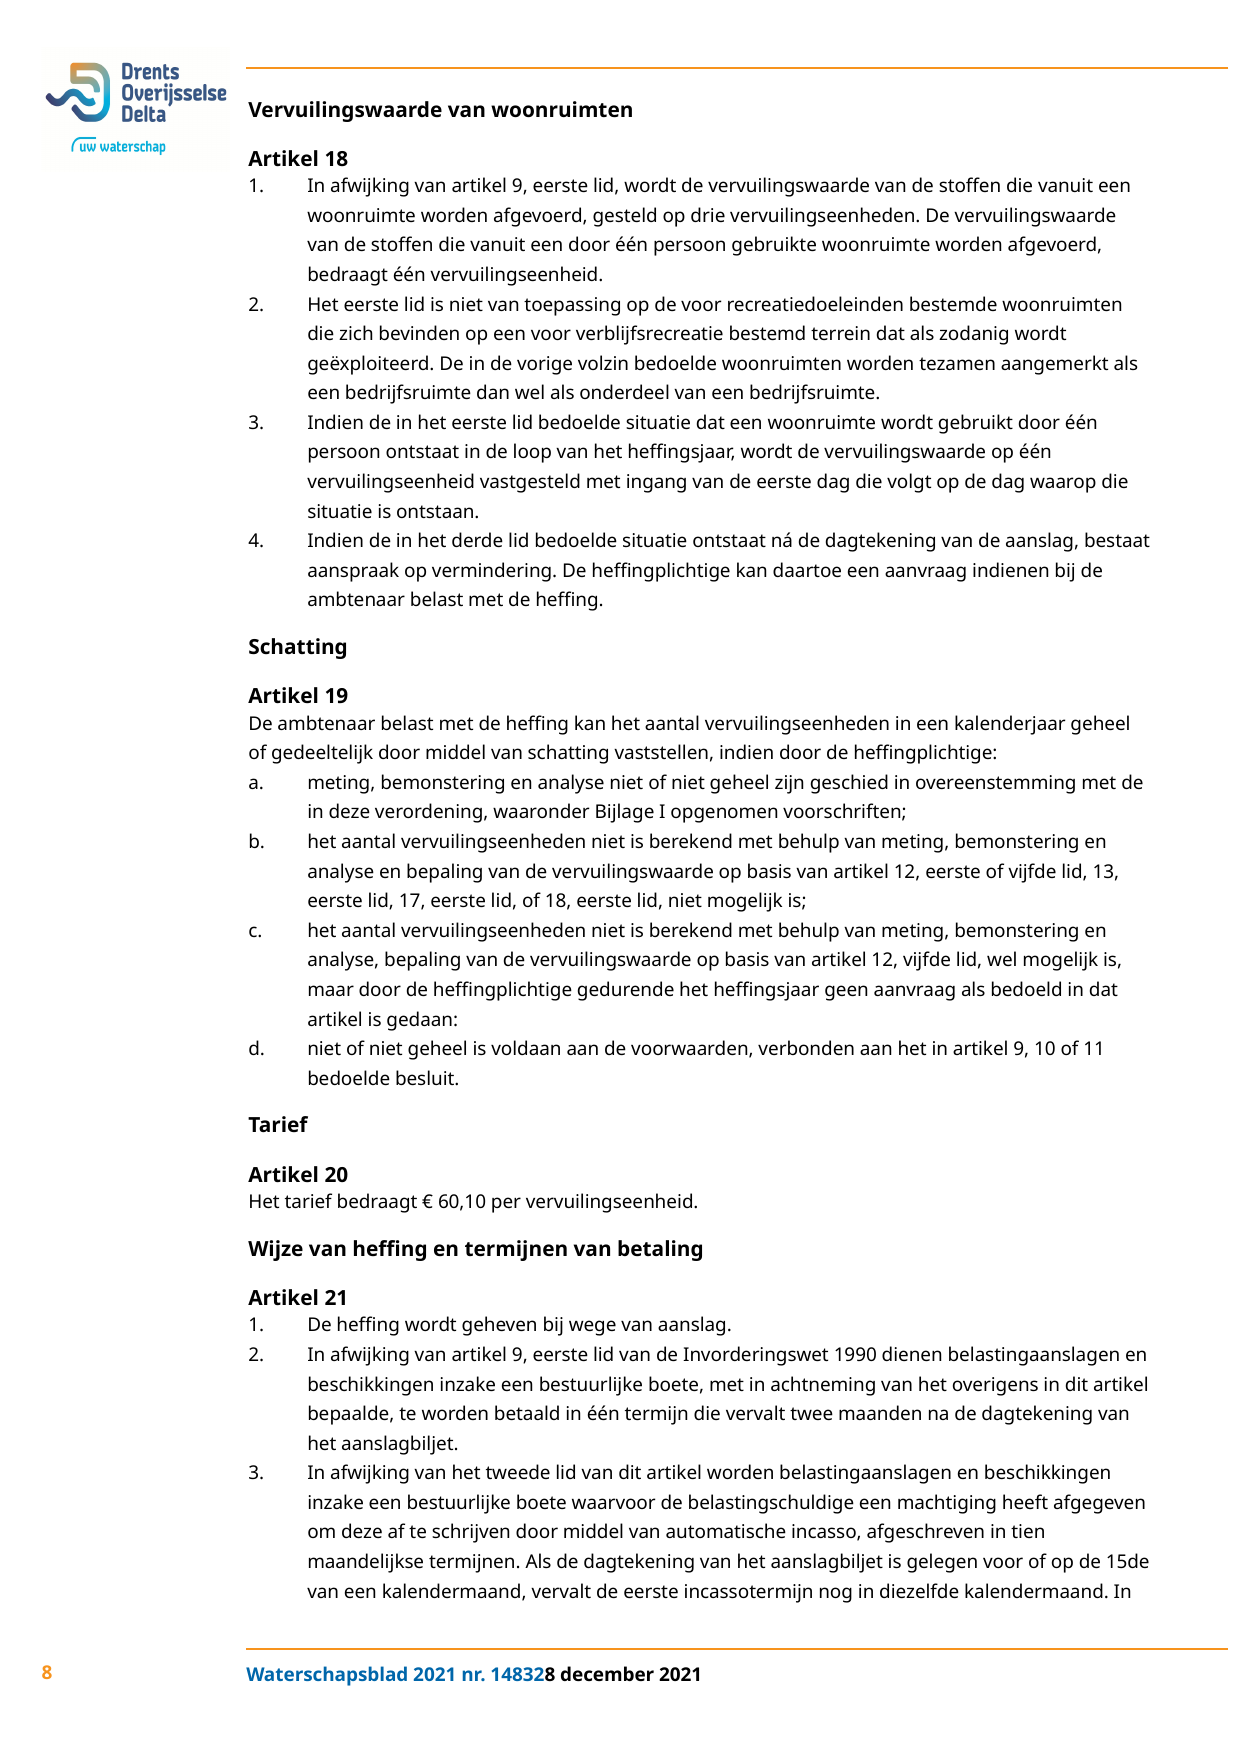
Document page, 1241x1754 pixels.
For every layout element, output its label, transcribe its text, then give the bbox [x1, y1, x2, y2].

list niet of niet geheel is voldaan aan de voorwaarden, verbonden aan het in artikel 9, 10 of 11 bedoelde besluit. [248, 1035, 1152, 1091]
text Tarief [248, 1111, 1152, 1139]
list Indien de in het derde lid bedoelde situatie ontstaat ná de dagtekening van de aanslag, bestaat aanspraak op vermindering. De heffingplichtige kan daartoe een aanvraag indienen bij de ambtenaar belast met de heffing. [248, 527, 1152, 612]
text Het tarief bedraagt € 60,10 per vervuilingseenheid. [248, 1188, 1152, 1214]
picture [41, 47, 231, 172]
text De ambtenaar belast met de heffing kan het aantal vervuilingseenheden in een kalenderjaar geheel of gedeeltelijk door middel van schatting vaststellen, indien door de heffingplichtige: [248, 710, 1152, 765]
list In afwijking van het tweede lid van dit artikel worden belastingaanslagen en beschikkingen inzake een bestuurlijke boete waarvoor de belastingschuldige een machtiging heeft afgegeven om deze af te schrijven door middel van automatische incasso, afgeschreven in tien maandelijkse termijnen. Als de dagtekening van het aanslagbiljet is gelegen voor of op de 15de van een kalendermaand, vervalt de eerste incassotermijn nog in diezelfde kalendermaand. In [248, 1459, 1152, 1604]
text Vervuilingswaarde van woonruimten [248, 95, 1152, 123]
list In afwijking van artikel 9, eerste lid van de Invorderingswet 1990 dienen belastingaanslagen en beschikkingen inzake een bestuurlijke boete, met in achtneming van het overigens in dit artikel bepaalde, te worden betaald in één termijn die vervalt twee maanden na de dagtekening van het aanslagbiljet. [248, 1341, 1152, 1456]
text Artikel 20 [248, 1160, 1152, 1188]
list meting, bemonstering en analyse niet of niet geheel zijn geschied in overeenstemming met de in deze verordening, waaronder Bijlage I opgenomen voorschriften; [248, 769, 1152, 824]
text Artikel 18 [248, 144, 1152, 172]
list In afwijking van artikel 9, eerste lid, wordt de vervuilingswaarde van de stoffen die vanuit een woonruimte worden afgevoerd, gesteld op drie vervuilingseenheden. De vervuilingswaarde van de stoffen die vanuit een door één persoon gebruikte woonruimte worden afgevoerd, bedraagt één vervuilingseenheid. [248, 172, 1152, 287]
text Artikel 21 [248, 1283, 1152, 1312]
text Schatting [248, 632, 1152, 661]
list het aantal vervuilingseenheden niet is berekend met behulp van meting, bemonstering en analyse, bepaling van de vervuilingswaarde op basis van artikel 12, vijfde lid, wel mogelijk is, maar door de heffingplichtige gedurende het heffingsjaar geen aanvraag als bedoeld in dat artikel is gedaan: [248, 917, 1152, 1032]
list De heffing wordt geheven bij wege van aanslag. [248, 1312, 1152, 1337]
text Artikel 19 [248, 682, 1152, 710]
list het aantal vervuilingseenheden niet is berekend met behulp van meting, bemonstering en analyse en bepaling van de vervuilingswaarde op basis van artikel 12, eerste of vijfde lid, 13, eerste lid, 17, eerste lid, of 18, eerste lid, niet mogelijk is; [248, 828, 1152, 913]
list Indien de in het eerste lid bedoelde situatie dat een woonruimte wordt gebruikt door één persoon ontstaat in de loop van het heffingsjaar, wordt de vervuilingswaarde op één vervuilingseenheid vastgesteld met ingang van de eerste dag die volgt op de dag waarop die situatie is ontstaan. [248, 409, 1152, 524]
text Wijze van heffing en termijnen van betaling [248, 1234, 1152, 1262]
list Het eerste lid is niet van toepassing op de voor recreatiedoeleinden bestemde woonruimten die zich bevinden op een voor verblijfsrecreatie bestemd terrein dat als zodanig wordt geëxploiteerd. De in de vorige volzin bedoelde woonruimten worden tezamen aangemerkt als een bedrijfsruimte dan wel als onderdeel van een bedrijfsruimte. [248, 291, 1152, 405]
